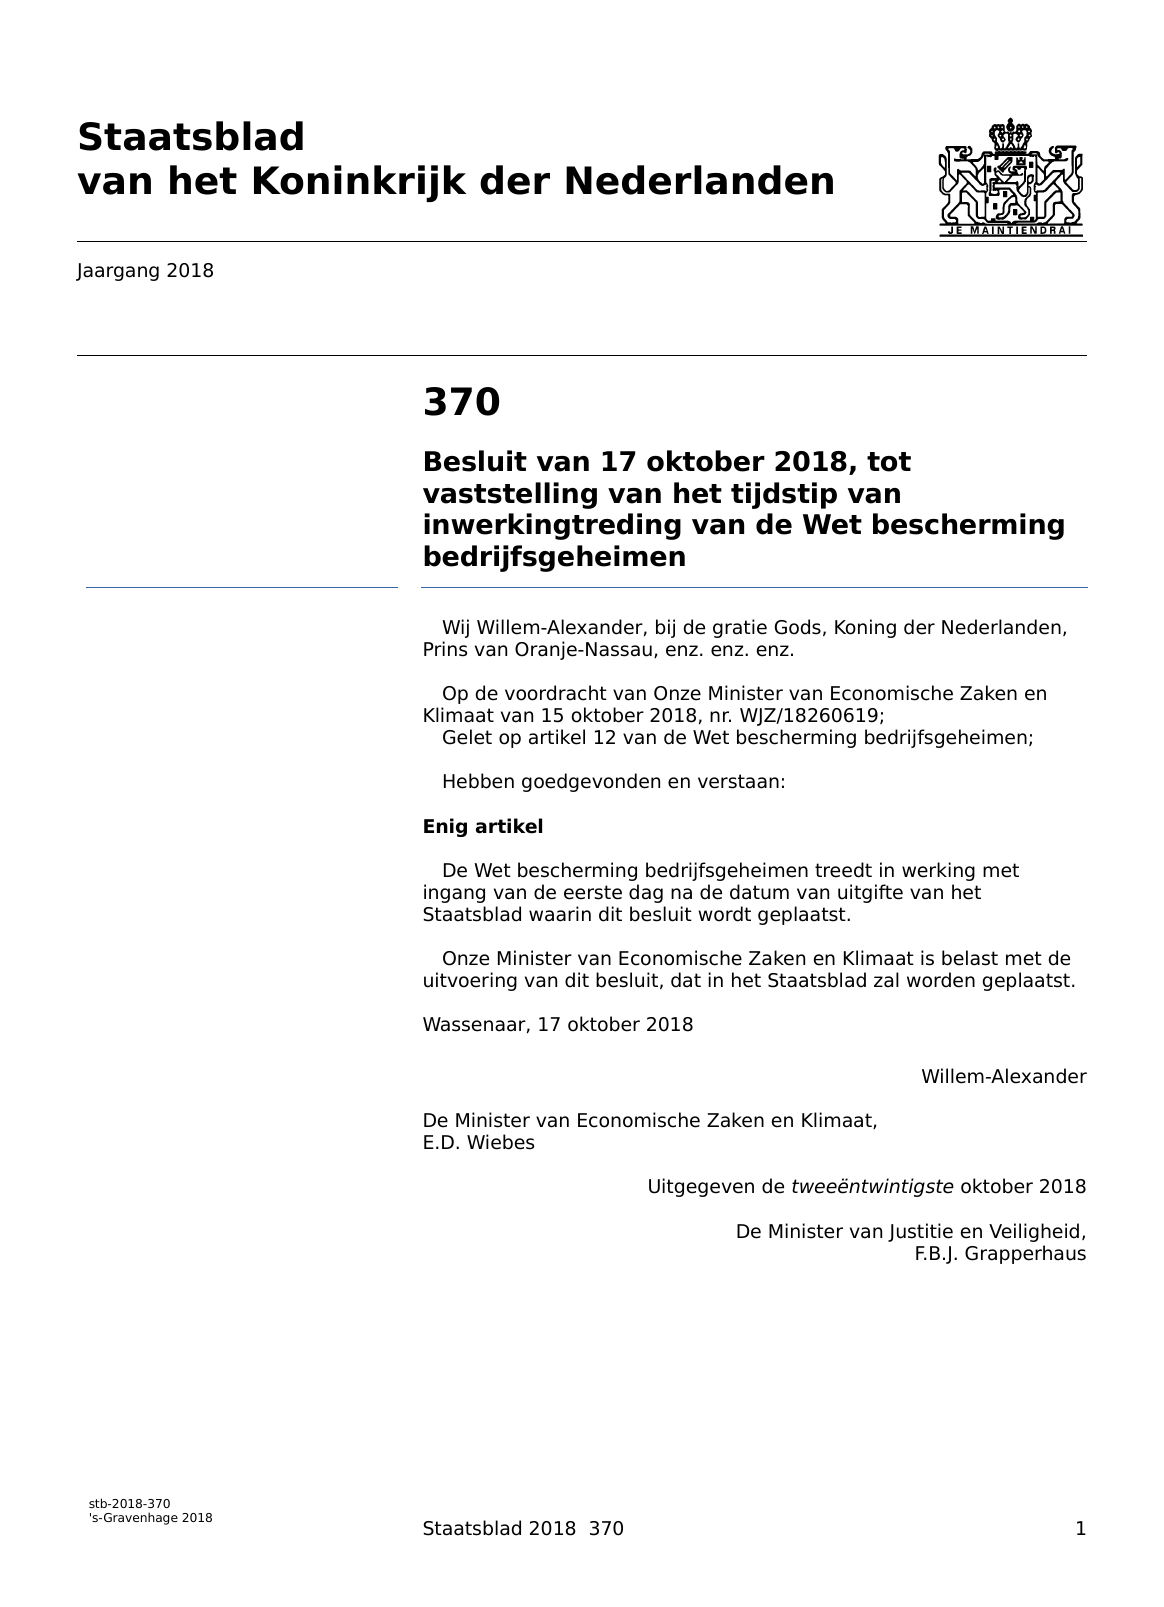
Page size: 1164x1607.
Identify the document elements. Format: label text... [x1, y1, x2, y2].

picture [936, 115, 1087, 240]
text De Minister van Economische Zaken en Klimaat, E.D. Wiebes [422, 1110, 1087, 1154]
text 's-Gravenhage 2018 [88, 1511, 323, 1525]
text De Minister van Justitie en Veiligheid, F.B.J. Grapperhaus [422, 1221, 1087, 1264]
text De Wet bescherming bedrijfsgeheimen treedt in werking met ingang van de eerste dag na de datum van uitgifte van het Staatsblad waarin dit besluit wordt geplaatst. [422, 860, 1087, 926]
table_header [886, 100, 1087, 241]
text Uitgegeven de tweeëntwintigste oktober 2018 [422, 1176, 1087, 1198]
text Wij Willem-Alexander, bij de gratie Gods, Koning der Nederlanden, Prins van Oranje-Nassau, enz. enz. enz. [422, 617, 1087, 661]
subtitle Enig artikel [422, 816, 1087, 838]
text Wassenaar, 17 oktober 2018 [422, 1014, 1087, 1036]
table_header Staatsblad van het Koninkrijk der Nederlanden [77, 100, 886, 241]
text Onze Minister van Economische Zaken en Klimaat is belast met de uitvoering van dit besluit, dat in het Staatsblad zal worden geplaatst. [422, 948, 1087, 992]
text Willem-Alexander [422, 1066, 1087, 1088]
text Op de voordracht van Onze Minister van Economische Zaken en Klimaat van 15 oktober 2018, nr. WJZ/18260619; [422, 683, 1087, 727]
text stb-2018-370 [88, 1497, 323, 1511]
text Hebben goedgevonden en verstaan: [422, 771, 1087, 793]
table_cell Jaargang 2018 [77, 242, 1087, 355]
text Besluit van 17 oktober 2018, tot vaststelling van het tijdstip van inwerkingtreding van de Wet bescherming bedrijfsgeheimen [422, 447, 1087, 573]
subtitle 370 [422, 381, 1087, 424]
text Gelet op artikel 12 van de Wet bescherming bedrijfsgeheimen; [422, 727, 1087, 749]
